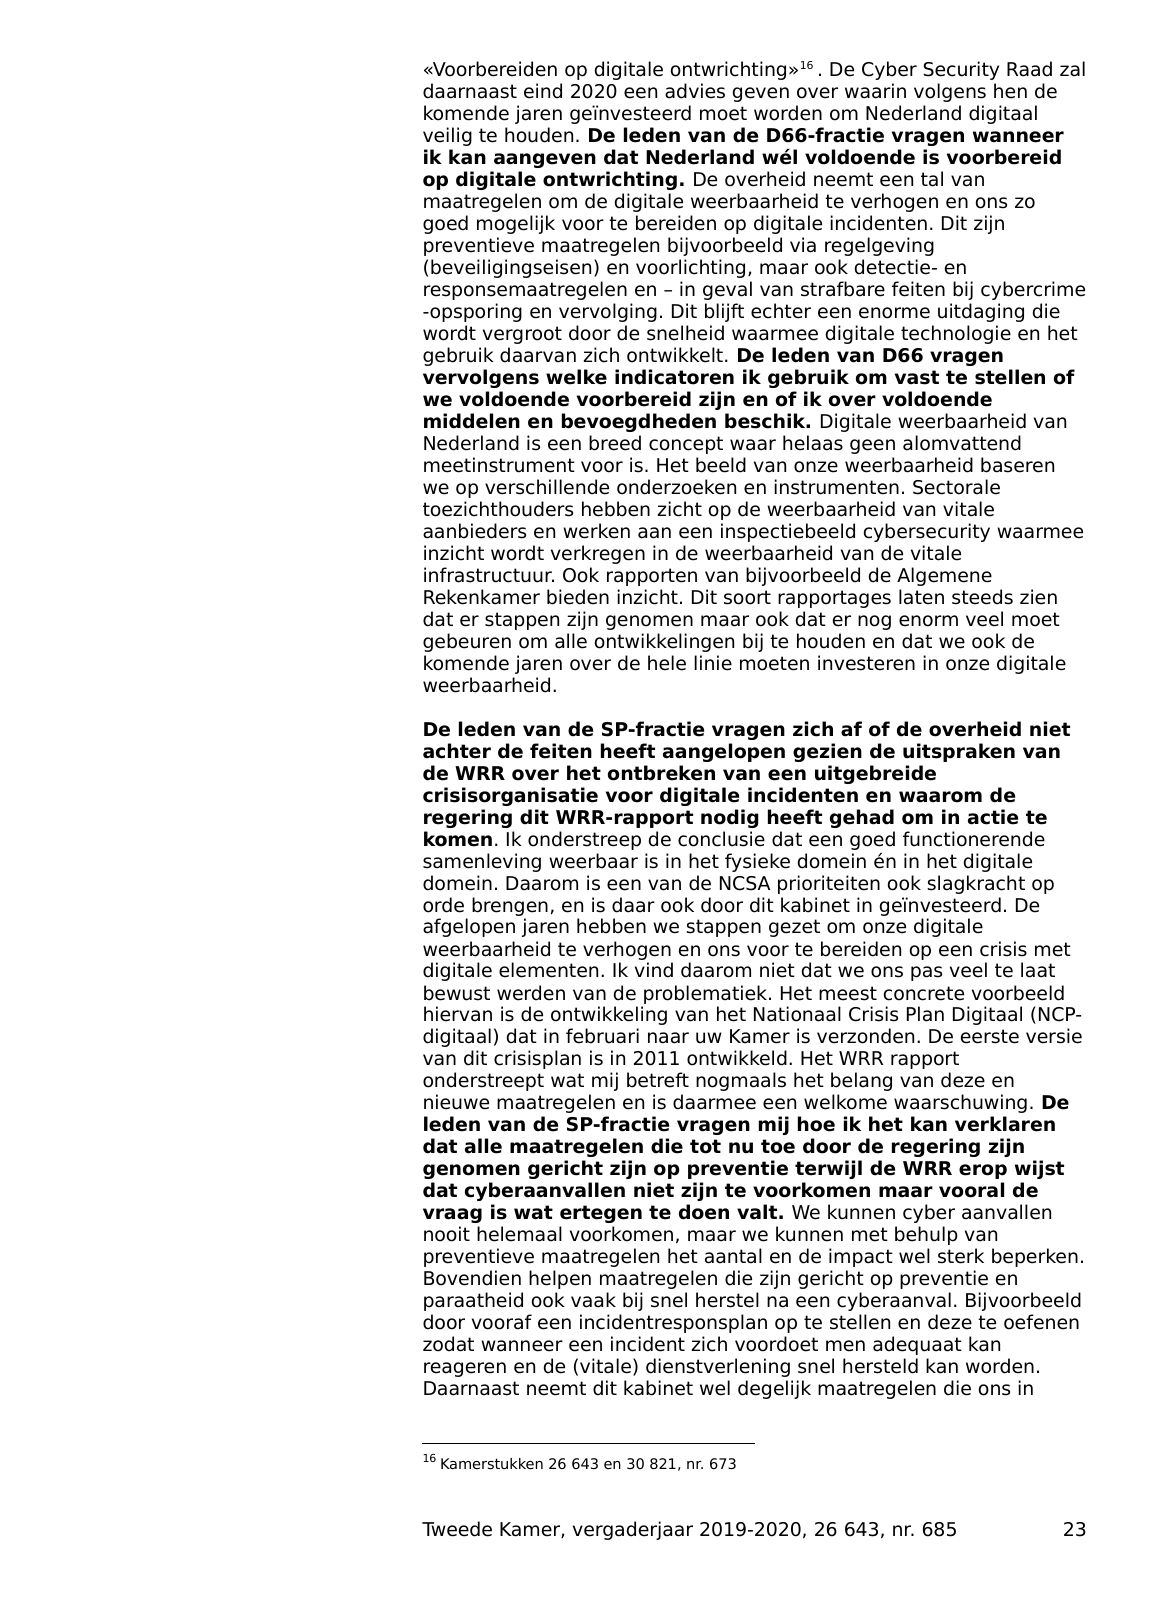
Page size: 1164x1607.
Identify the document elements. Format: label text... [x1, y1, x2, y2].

text «Voorbereiden op digitale ontwrichting». De Cyber Security Raad zal daarnaast eind 2020 een advies geven over waarin volgens hen de komende jaren geïnvesteerd moet worden om Nederland digitaal veilig te houden. De leden van de D66-fractie vragen wanneer ik kan aangeven dat Nederland wél voldoende is voorbereid op digitale ontwrichting. De overheid neemt een tal van maatregelen om de digitale weerbaarheid te verhogen en ons zo goed mogelijk voor te bereiden op digitale incidenten. Dit zijn preventieve maatregelen bijvoorbeeld via regelgeving (beveiligingseisen) en voorlichting, maar ook detectie- en responsemaatregelen en – in geval van strafbare feiten bij cybercrime -opsporing en vervolging. Dit blijft echter een enorme uitdaging die wordt vergroot door de snelheid waarmee digitale technologie en het gebruik daarvan zich ontwikkelt. De leden van D66 vragen vervolgens welke indicatoren ik gebruik om vast te stellen of we voldoende voorbereid zijn en of ik over voldoende middelen en bevoegdheden beschik. Digitale weerbaarheid van Nederland is een breed concept waar helaas geen alomvattend meetinstrument voor is. Het beeld van onze weerbaarheid baseren we op verschillende onderzoeken en instrumenten. Sectorale toezichthouders hebben zicht op de weerbaarheid van vitale aanbieders en werken aan een inspectiebeeld cybersecurity waarmee inzicht wordt verkregen in de weerbaarheid van de vitale infrastructuur. Ook rapporten van bijvoorbeeld de Algemene Rekenkamer bieden inzicht. Dit soort rapportages laten steeds zien dat er stappen zijn genomen maar ook dat er nog enorm veel moet gebeuren om alle ontwikkelingen bij te houden en dat we ook de komende jaren over de hele linie moeten investeren in onze digitale weerbaarheid. [422, 59, 1087, 696]
text Kamerstukken 26 643 en 30 821, nr. 673 [422, 1452, 1087, 1474]
text De leden van de SP-fractie vragen zich af of de overheid niet achter de feiten heeft aangelopen gezien de uitspraken van de WRR over het ontbreken van een uitgebreide crisisorganisatie voor digitale incidenten en waarom de regering dit WRR-rapport nodig heeft gehad om in actie te komen. Ik onderstreep de conclusie dat een goed functionerende samenleving weerbaar is in het fysieke domein én in het digitale domein. Daarom is een van de NCSA prioriteiten ook slagkracht op orde brengen, en is daar ook door dit kabinet in geïnvesteerd. De afgelopen jaren hebben we stappen gezet om onze digitale weerbaarheid te verhogen en ons voor te bereiden op een crisis met digitale elementen. Ik vind daarom niet dat we ons pas veel te laat bewust werden van de problematiek. Het meest concrete voorbeeld hiervan is de ontwikkeling van het Nationaal Crisis Plan Digitaal (NCP-digitaal) dat in februari naar uw Kamer is verzonden. De eerste versie van dit crisisplan is in 2011 ontwikkeld. Het WRR rapport onderstreept wat mij betreft nogmaals het belang van deze en nieuwe maatregelen en is daarmee een welkome waarschuwing. De leden van de SP-fractie vragen mij hoe ik het kan verklaren dat alle maatregelen die tot nu toe door de regering zijn genomen gericht zijn op preventie terwijl de WRR erop wijst dat cyberaanvallen niet zijn te voorkomen maar vooral de vraag is wat ertegen te doen valt. We kunnen cyber aanvallen nooit helemaal voorkomen, maar we kunnen met behulp van preventieve maatregelen het aantal en de impact wel sterk beperken. Bovendien helpen maatregelen die zijn gericht op preventie en paraatheid ook vaak bij snel herstel na een cyberaanval. Bijvoorbeeld door vooraf een incidentresponsplan op te stellen en deze te oefenen zodat wanneer een incident zich voordoet men adequaat kan reageren en de (vitale) dienstverlening snel hersteld kan worden. Daarnaast neemt dit kabinet wel degelijk maatregelen die ons in [422, 719, 1087, 1400]
